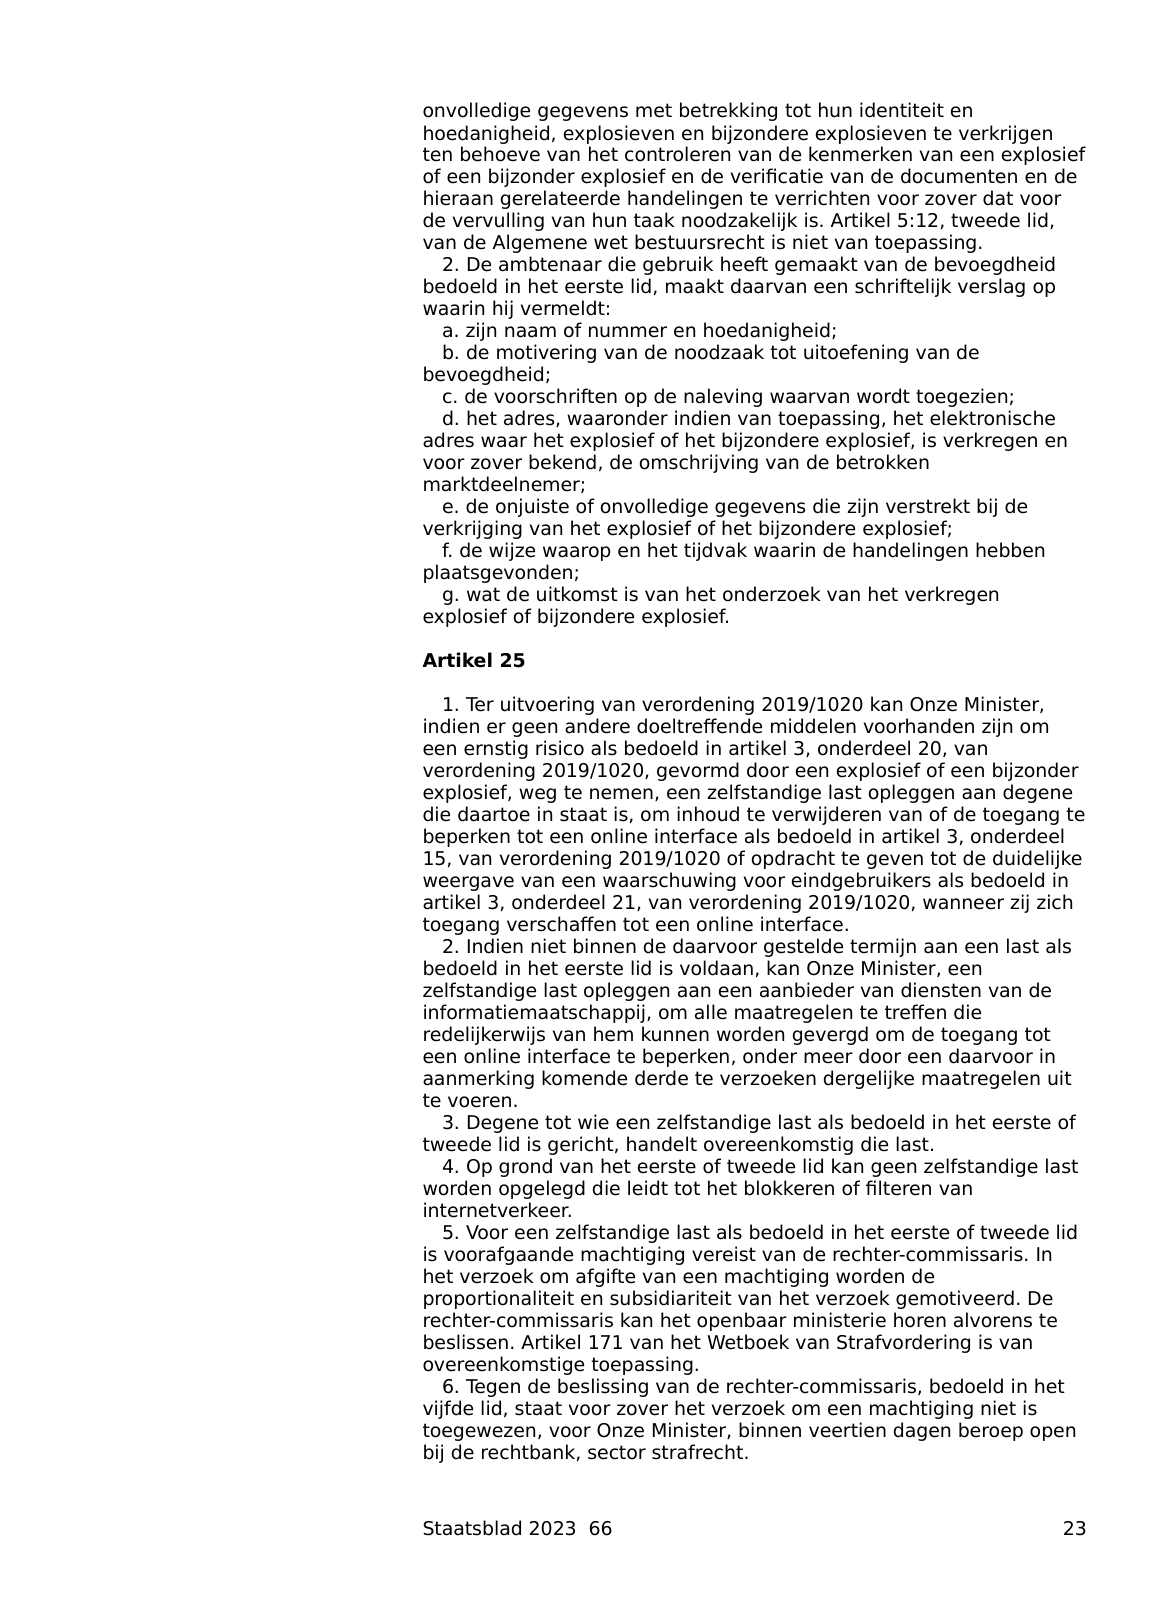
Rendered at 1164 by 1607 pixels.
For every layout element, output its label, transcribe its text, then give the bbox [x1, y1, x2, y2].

text 2. De ambtenaar die gebruik heeft gemaakt van de bevoegdheid bedoeld in het eerste lid, maakt daarvan een schriftelijk verslag op waarin hij vermeldt: [422, 254, 1087, 320]
text 2. Indien niet binnen de daarvoor gestelde termijn aan een last als bedoeld in het eerste lid is voldaan, kan Onze Minister, een zelfstandige last opleggen aan een aanbieder van diensten van de informatiemaatschappij, om alle maatregelen te treffen die redelijkerwijs van hem kunnen worden gevergd om de toegang tot een online interface te beperken, onder meer door een daarvoor in aanmerking komende derde te verzoeken dergelijke maatregelen uit te voeren. [422, 936, 1087, 1112]
text b. de motivering van de noodzaak tot uitoefening van de bevoegdheid; [422, 342, 1087, 386]
text 4. Op grond van het eerste of tweede lid kan geen zelfstandige last worden opgelegd die leidt tot het blokkeren of filteren van internetverkeer. [422, 1156, 1087, 1222]
text 3. Degene tot wie een zelfstandige last als bedoeld in het eerste of tweede lid is gericht, handelt overeenkomstig die last. [422, 1112, 1087, 1156]
subtitle Artikel 25 [422, 650, 1087, 672]
text onvolledige gegevens met betrekking tot hun identiteit en hoedanigheid, explosieven en bijzondere explosieven te verkrijgen ten behoeve van het controleren van de kenmerken van een explosief of een bijzonder explosief en de verificatie van de documenten en de hieraan gerelateerde handelingen te verrichten voor zover dat voor de vervulling van hun taak noodzakelijk is. Artikel 5:12, tweede lid, van de Algemene wet bestuursrecht is niet van toepassing. [422, 100, 1087, 254]
text d. het adres, waaronder indien van toepassing, het elektronische adres waar het explosief of het bijzondere explosief, is verkregen en voor zover bekend, de omschrijving van de betrokken marktdeelnemer; [422, 408, 1087, 496]
text g. wat de uitkomst is van het onderzoek van het verkregen explosief of bijzondere explosief. [422, 584, 1087, 628]
text 1. Ter uitvoering van verordening 2019/1020 kan Onze Minister, indien er geen andere doeltreffende middelen voorhanden zijn om een ernstig risico als bedoeld in artikel 3, onderdeel 20, van verordening 2019/1020, gevormd door een explosief of een bijzonder explosief, weg te nemen, een zelfstandige last opleggen aan degene die daartoe in staat is, om inhoud te verwijderen van of de toegang te beperken tot een online interface als bedoeld in artikel 3, onderdeel 15, van verordening 2019/1020 of opdracht te geven tot de duidelijke weergave van een waarschuwing voor eindgebruikers als bedoeld in artikel 3, onderdeel 21, van verordening 2019/1020, wanneer zij zich toegang verschaffen tot een online interface. [422, 694, 1087, 936]
text c. de voorschriften op de naleving waarvan wordt toegezien; [422, 386, 1087, 408]
text f. de wijze waarop en het tijdvak waarin de handelingen hebben plaatsgevonden; [422, 540, 1087, 584]
text a. zijn naam of nummer en hoedanigheid; [422, 320, 1087, 342]
text 6. Tegen de beslissing van de rechter-commissaris, bedoeld in het vijfde lid, staat voor zover het verzoek om een machtiging niet is toegewezen, voor Onze Minister, binnen veertien dagen beroep open bij de rechtbank, sector strafrecht. [422, 1376, 1087, 1463]
text 5. Voor een zelfstandige last als bedoeld in het eerste of tweede lid is voorafgaande machtiging vereist van de rechter-commissaris. In het verzoek om afgifte van een machtiging worden de proportionaliteit en subsidiariteit van het verzoek gemotiveerd. De rechter-commissaris kan het openbaar ministerie horen alvorens te beslissen. Artikel 171 van het Wetboek van Strafvordering is van overeenkomstige toepassing. [422, 1222, 1087, 1376]
text e. de onjuiste of onvolledige gegevens die zijn verstrekt bij de verkrijging van het explosief of het bijzondere explosief; [422, 496, 1087, 540]
